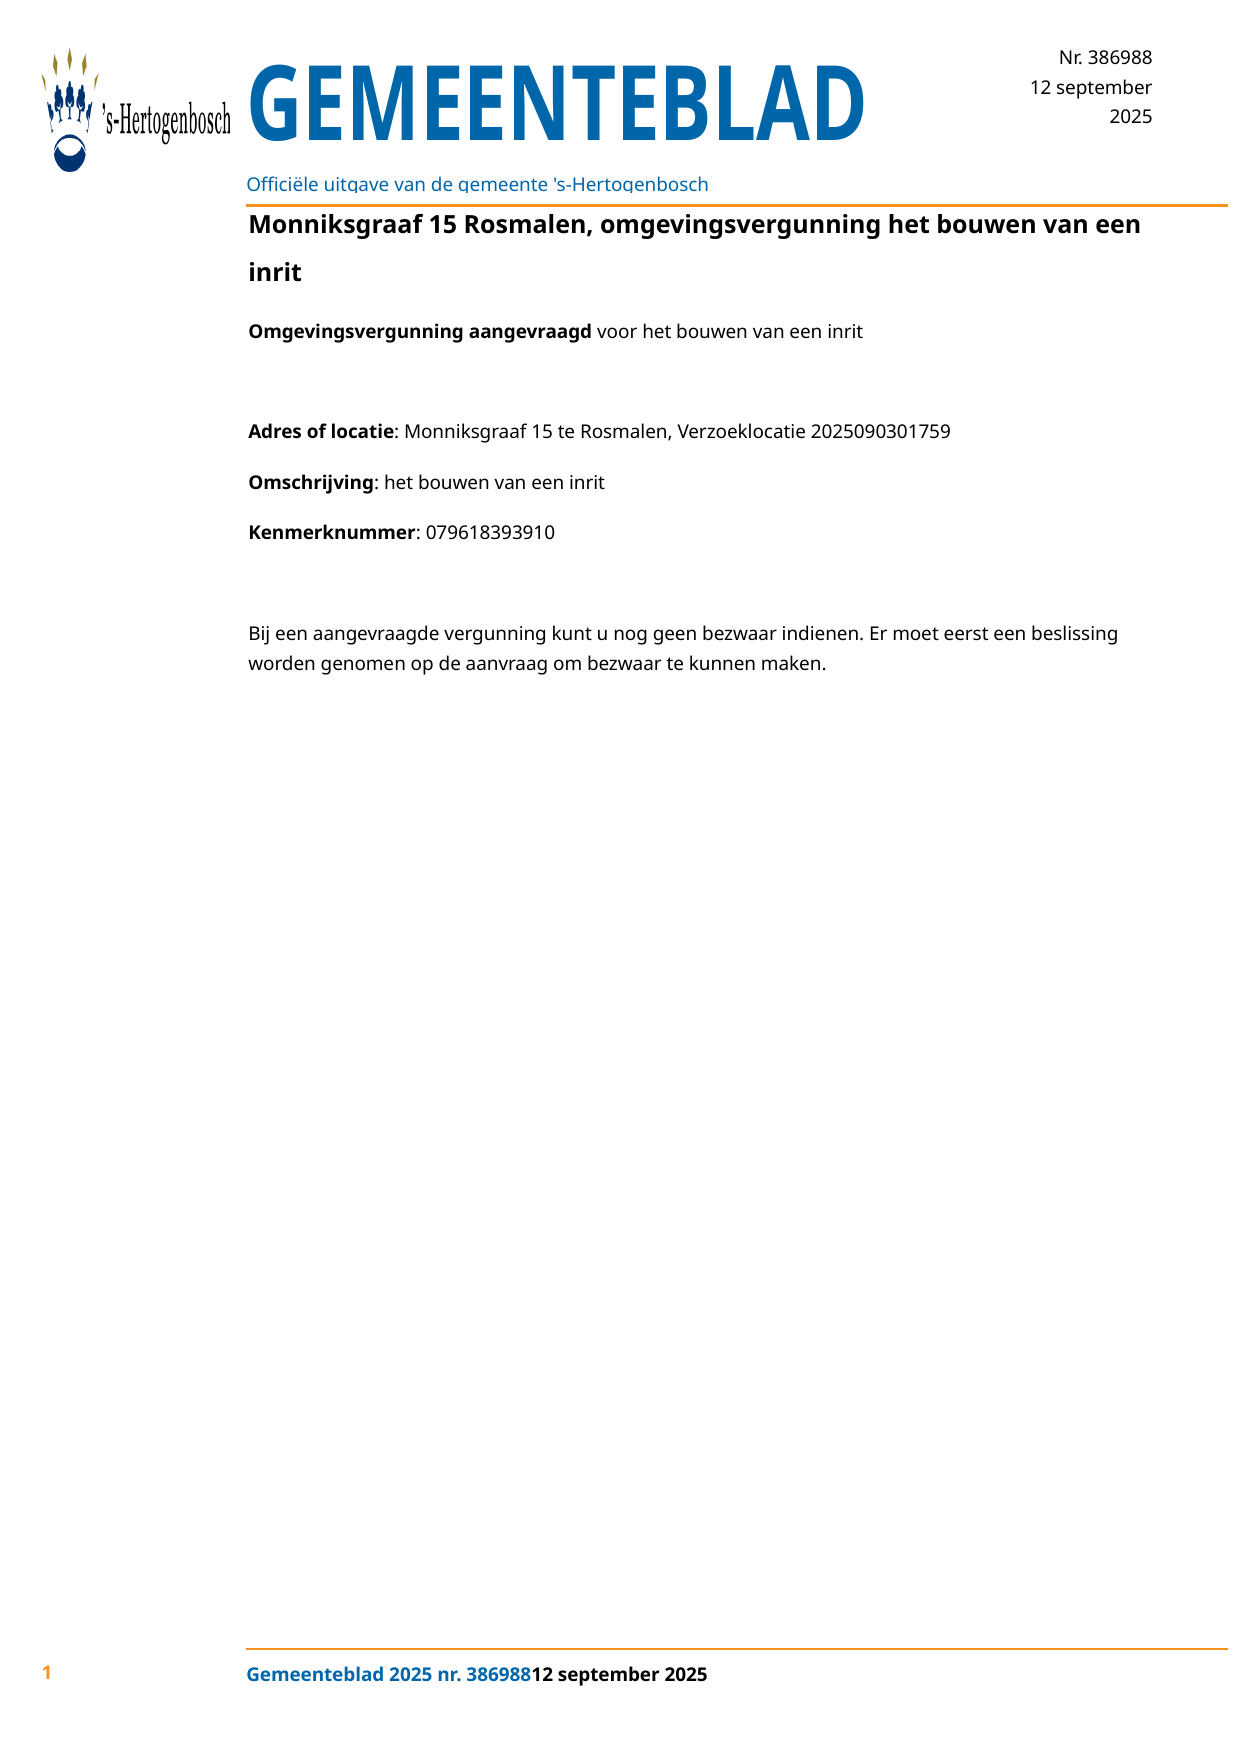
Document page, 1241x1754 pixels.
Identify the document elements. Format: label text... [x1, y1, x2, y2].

text Bij een aangevraagde vergunning kunt u nog geen bezwaar indienen. Er moet eerst een beslissing worden genomen op de aanvraag om bezwaar te kunnen maken. [248, 620, 1152, 676]
text Omschrijving: het bouwen van een inrit [248, 469, 1152, 495]
text Adres of locatie: Monniksgraaf 15 te Rosmalen, Verzoeklocatie 2025090301759 [248, 419, 1152, 444]
text Omgevingsvergunning aangevraagd voor het bouwen van een inrit [248, 318, 1152, 344]
text Kenmerknummer: 079618393910 [248, 519, 1152, 545]
picture [41, 47, 231, 172]
text Monniksgraaf 15 Rosmalen, omgevingsvergunning het bouwen van een inrit [248, 207, 1152, 288]
